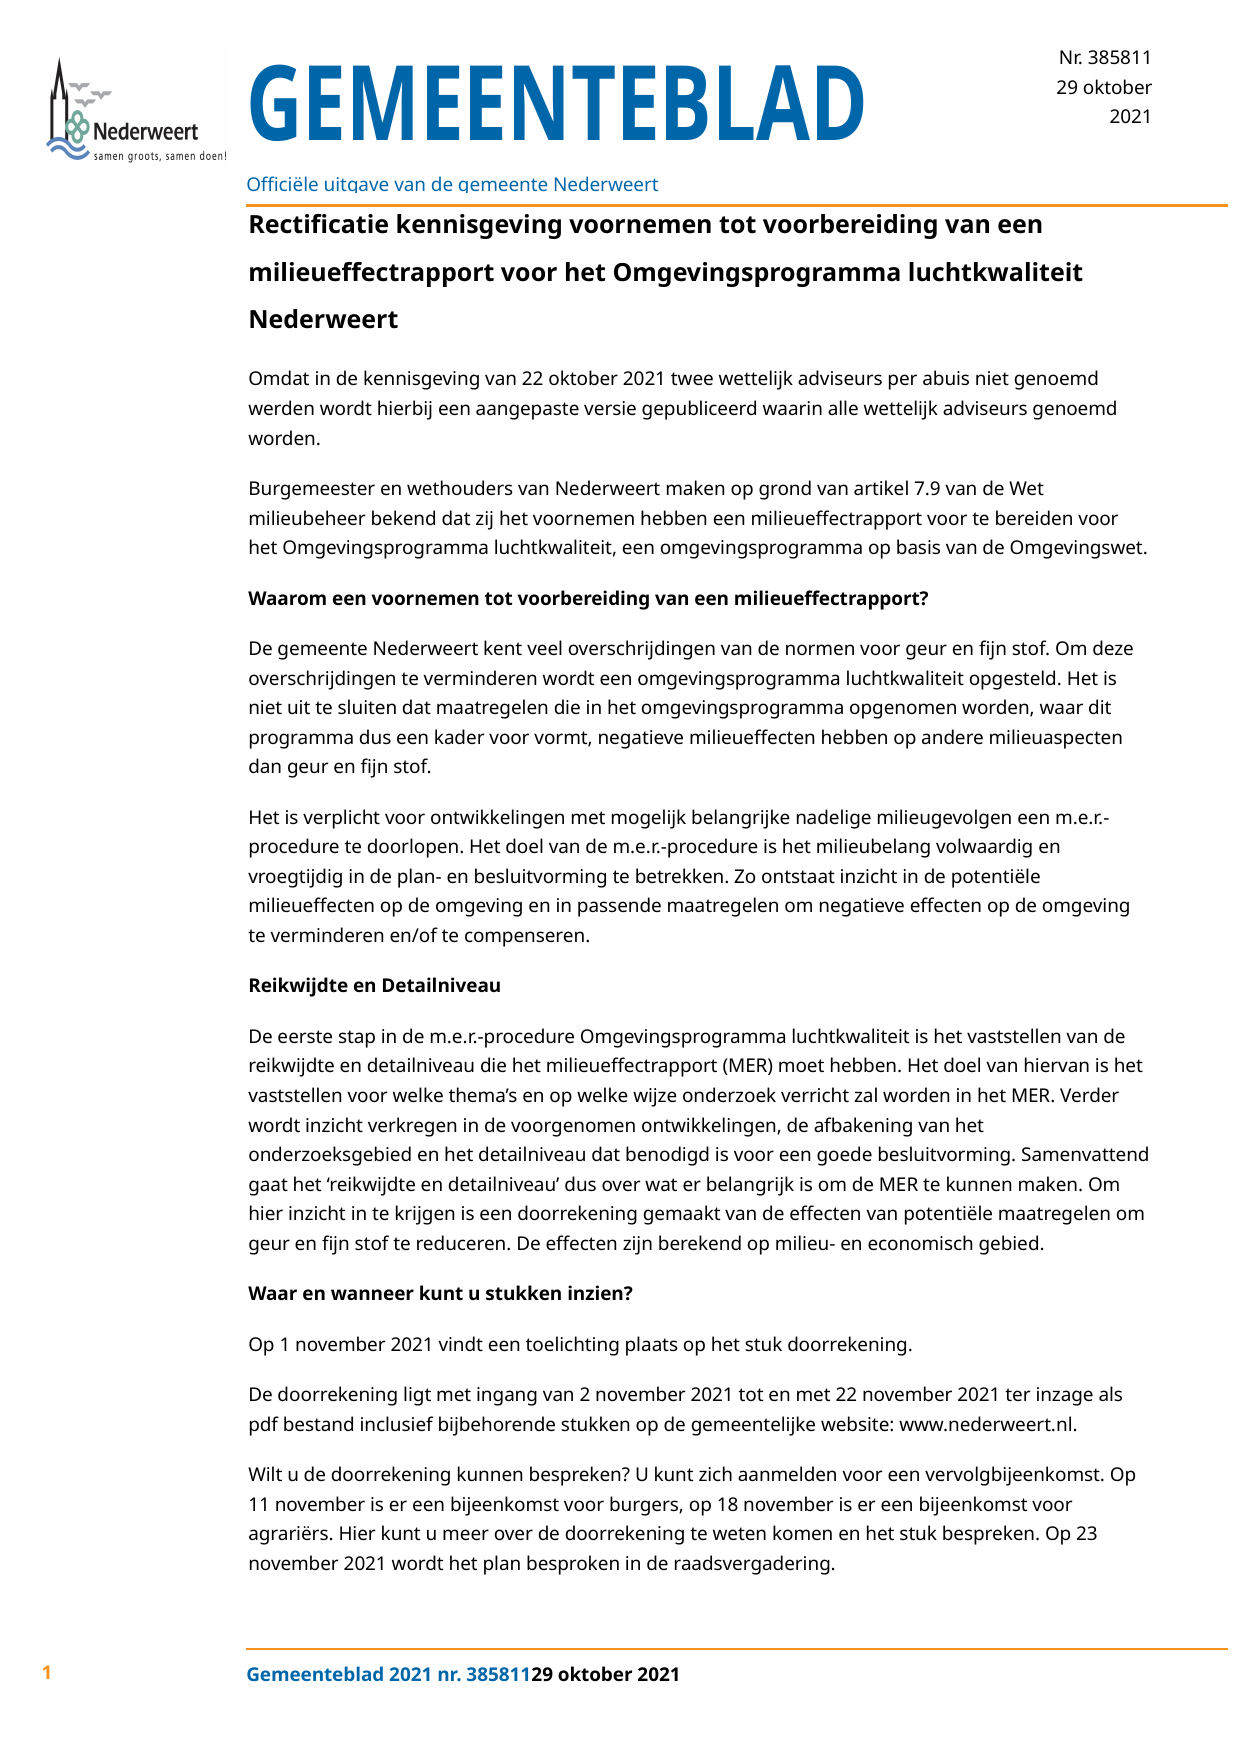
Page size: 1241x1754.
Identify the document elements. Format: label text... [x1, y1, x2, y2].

text De eerste stap in de m.e.r.-procedure Omgevingsprogramma luchtkwaliteit is het vaststellen van de reikwijdte en detailniveau die het milieueffectrapport (MER) moet hebben. Het doel van hiervan is het vaststellen voor welke thema’s en op welke wijze onderzoek verricht zal worden in het MER. Verder wordt inzicht verkregen in de voorgenomen ontwikkelingen, de afbakening van het onderzoeksgebied en het detailniveau dat benodigd is voor een goede besluitvorming. Samenvattend gaat het ‘reikwijdte en detailniveau’ dus over wat er belangrijk is om de MER te kunnen maken. Om hier inzicht in te krijgen is een doorrekening gemaakt van de effecten van potentiële maatregelen om geur en fijn stof te reduceren. De effecten zijn berekend op milieu- en economisch gebied. [248, 1023, 1152, 1256]
picture [41, 47, 231, 172]
text Waar en wanneer kunt u stukken inzien? [248, 1281, 1152, 1306]
text Burgemeester en wethouders van Nederweert maken op grond van artikel 7.9 van de Wet milieubeheer bekend dat zij het voornemen hebben een milieueffectrapport voor te bereiden voor het Omgevingsprogramma luchtkwaliteit, een omgevingsprogramma op basis van de Omgevingswet. [248, 475, 1152, 560]
text Wilt u de doorrekening kunnen bespreken? U kunt zich aanmelden voor een vervolgbijeenkomst. Op 11 november is er een bijeenkomst voor burgers, op 18 november is er een bijeenkomst voor agrariërs. Hier kunt u meer over de doorrekening te weten komen en het stuk bespreken. Op 23 november 2021 wordt het plan besproken in de raadsvergadering. [248, 1461, 1152, 1576]
text Op 1 november 2021 vindt een toelichting plaats op het stuk doorrekening. [248, 1331, 1152, 1357]
text De gemeente Nederweert kent veel overschrijdingen van de normen voor geur en fijn stof. Om deze overschrijdingen te verminderen wordt een omgevingsprogramma luchtkwaliteit opgesteld. Het is niet uit te sluiten dat maatregelen die in het omgevingsprogramma opgenomen worden, waar dit programma dus een kader voor vormt, negatieve milieueffecten hebben op andere milieuaspecten dan geur en fijn stof. [248, 635, 1152, 779]
text Het is verplicht voor ontwikkelingen met mogelijk belangrijke nadelige milieugevolgen een m.e.r.-procedure te doorlopen. Het doel van de m.e.r.-procedure is het milieubelang volwaardig en vroegtijdig in de plan- en besluitvorming te betrekken. Zo ontstaat inzicht in de potentiële milieueffecten op de omgeving en in passende maatregelen om negatieve effecten op de omgeving te verminderen en/of te compenseren. [248, 804, 1152, 948]
text Omdat in de kennisgeving van 22 oktober 2021 twee wettelijk adviseurs per abuis niet genoemd werden wordt hierbij een aangepaste versie gepubliceerd waarin alle wettelijk adviseurs genoemd worden. [248, 366, 1152, 450]
text Rectificatie kennisgeving voornemen tot voorbereiding van een milieueffectrapport voor het Omgevingsprogramma luchtkwaliteit Nederweert [248, 207, 1152, 336]
text Waarom een voornemen tot voorbereiding van een milieueffectrapport? [248, 585, 1152, 610]
text Reikwijdte en Detailniveau [248, 973, 1152, 998]
text De doorrekening ligt met ingang van 2 november 2021 tot en met 22 november 2021 ter inzage als pdf bestand inclusief bijbehorende stukken op de gemeentelijke website: www.nederweert.nl. [248, 1381, 1152, 1437]
